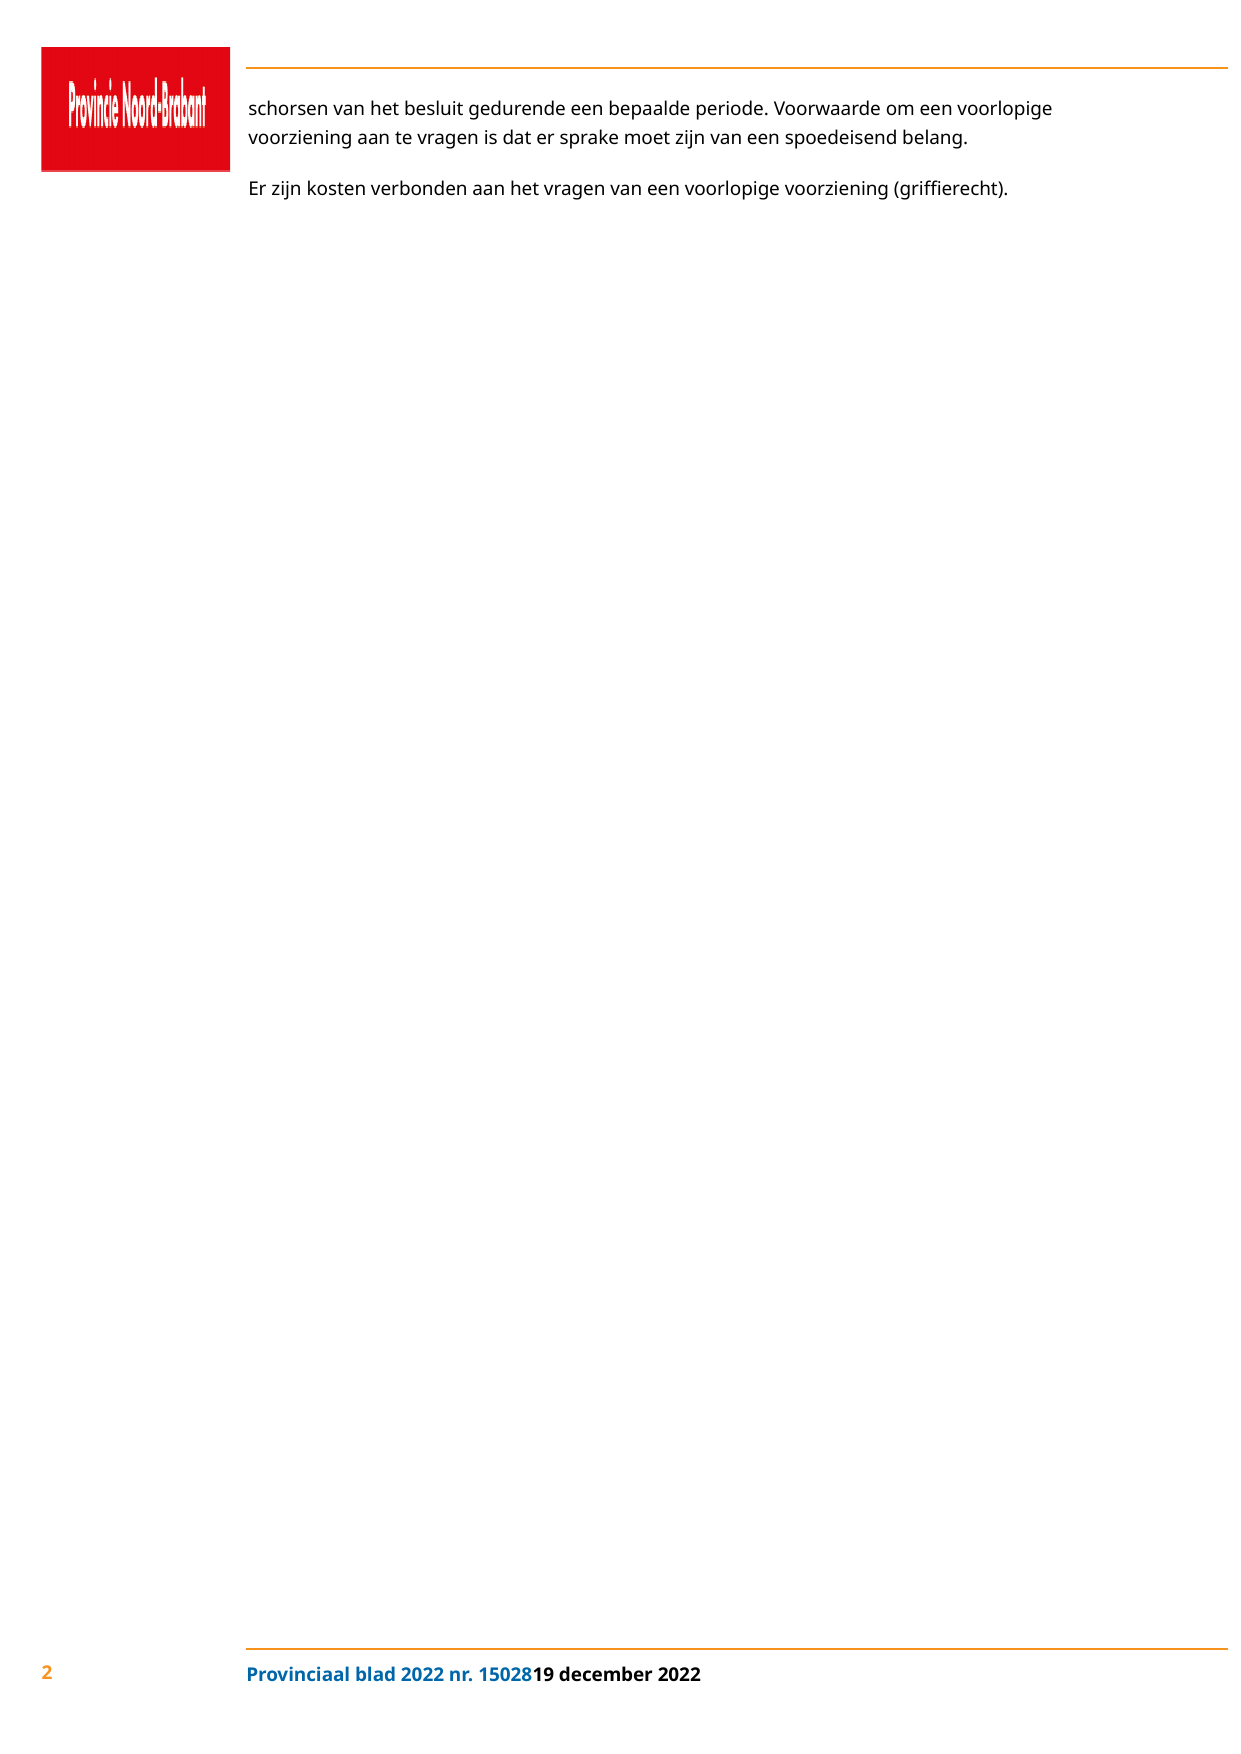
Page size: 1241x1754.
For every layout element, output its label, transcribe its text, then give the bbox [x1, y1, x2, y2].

text Er zijn kosten verbonden aan het vragen van een voorlopige voorziening (griffierecht). [248, 175, 1152, 201]
picture [41, 47, 231, 172]
text schorsen van het besluit gedurende een bepaalde periode. Voorwaarde om een voorlopige voorziening aan te vragen is dat er sprake moet zijn van een spoedeisend belang. [248, 95, 1152, 150]
